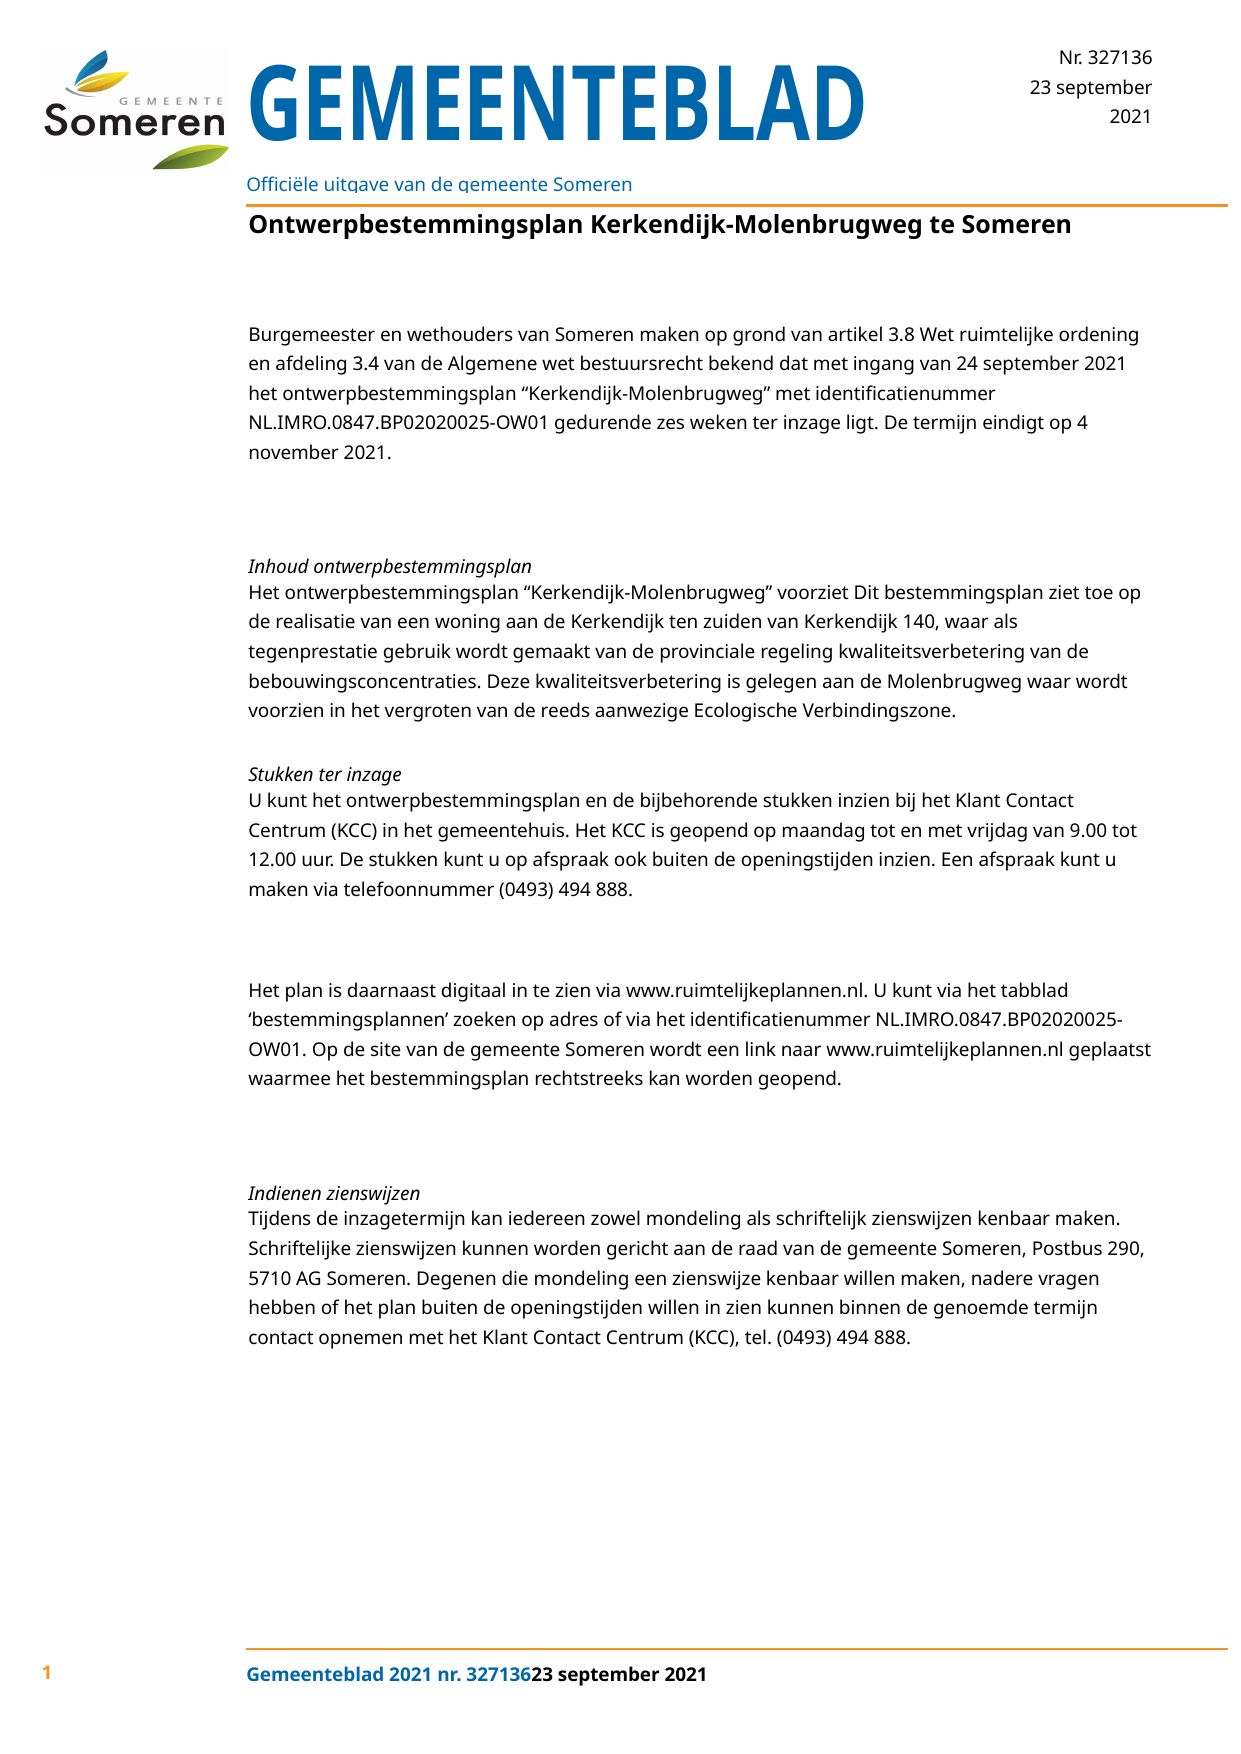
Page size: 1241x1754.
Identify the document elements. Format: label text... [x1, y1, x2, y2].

text Het plan is daarnaast digitaal in te zien via www.ruimtelijkeplannen.nl. U kunt via het tabblad ‘bestemmingsplannen’ zoeken op adres of via het identificatienummer NL.IMRO.0847.BP02020025-OW01. Op de site van de gemeente Someren wordt een link naar www.ruimtelijkeplannen.nl geplaatst waarmee het bestemmingsplan rechtstreeks kan worden geopend. [248, 977, 1152, 1091]
text Burgemeester en wethouders van Someren maken op grond van artikel 3.8 Wet ruimtelijke ordening en afdeling 3.4 van de Algemene wet bestuursrecht bekend dat met ingang van 24 september 2021 het ontwerpbestemmingsplan “Kerkendijk-Molenbrugweg” met identificatienummer NL.IMRO.0847.BP02020025-OW01 gedurende zes weken ter inzage ligt. De termijn eindigt op 4 november 2021. [248, 321, 1152, 465]
picture [41, 47, 231, 172]
text Stukken ter inzage [248, 761, 1152, 787]
text Ontwerpbestemmingsplan Kerkendijk-Molenbrugweg te Someren [248, 207, 1152, 241]
text U kunt het ontwerpbestemmingsplan en de bijbehorende stukken inzien bij het Klant Contact Centrum (KCC) in het gemeentehuis. Het KCC is geopend op maandag tot en met vrijdag van 9.00 tot 12.00 uur. De stukken kunt u op afspraak ook buiten de openingstijden inzien. Een afspraak kunt u maken via telefoonnummer (0493) 494 888. [248, 787, 1152, 902]
text Indienen zienswijzen [248, 1180, 1152, 1206]
text Het ontwerpbestemmingsplan “Kerkendijk-Molenbrugweg” voorziet Dit bestemmingsplan ziet toe op de realisatie van een woning aan de Kerkendijk ten zuiden van Kerkendijk 140, waar als tegenprestatie gebruik wordt gemaakt van de provinciale regeling kwaliteitsverbetering van de bebouwingsconcentraties. Deze kwaliteitsverbetering is gelegen aan de Molenbrugweg waar wordt voorzien in het vergroten van de reeds aanwezige Ecologische Verbindingszone. [248, 579, 1152, 723]
text Inhoud ontwerpbestemmingsplan [248, 553, 1152, 579]
text Tijdens de inzagetermijn kan iedereen zowel mondeling als schriftelijk zienswijzen kenbaar maken. Schriftelijke zienswijzen kunnen worden gericht aan de raad van de gemeente Someren, Postbus 290, 5710 AG Someren. Degenen die mondeling een zienswijze kenbaar willen maken, nadere vragen hebben of het plan buiten de openingstijden willen in zien kunnen binnen de genoemde termijn contact opnemen met het Klant Contact Centrum (KCC), tel. (0493) 494 888. [248, 1206, 1152, 1350]
